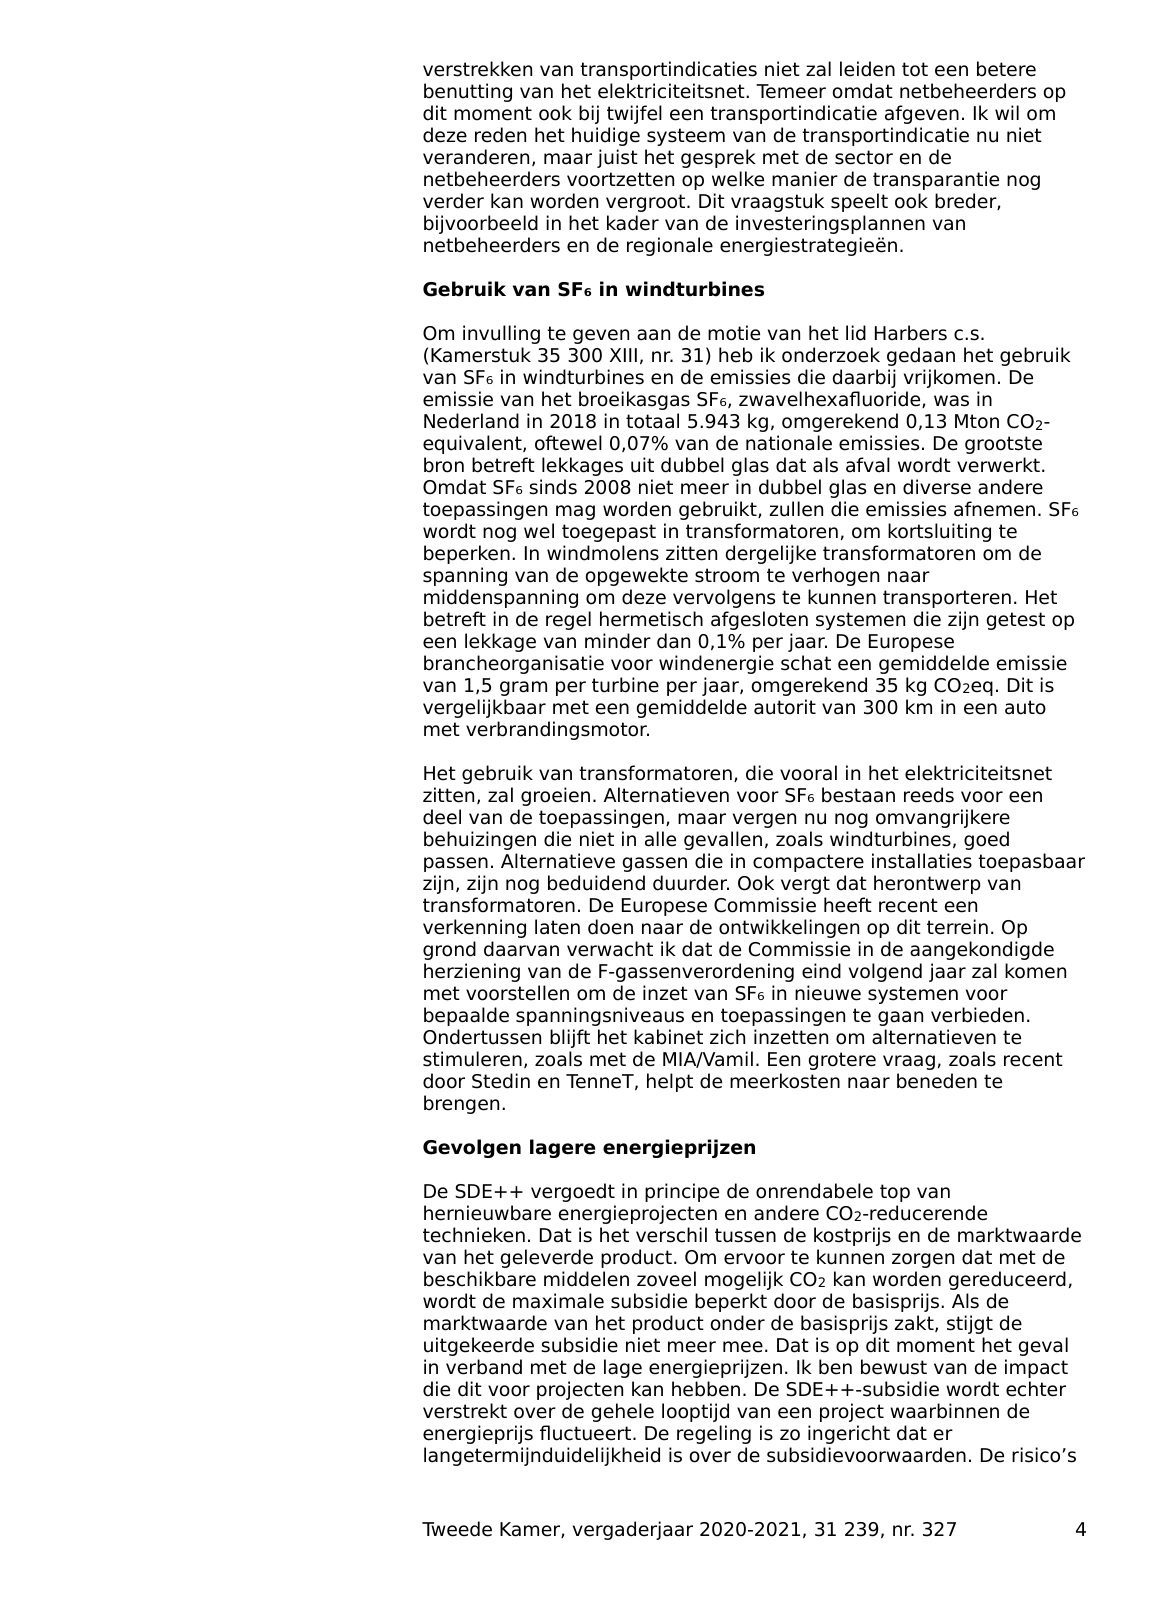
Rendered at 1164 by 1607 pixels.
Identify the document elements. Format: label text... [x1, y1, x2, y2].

text Het gebruik van transformatoren, die vooral in het elektriciteitsnet zitten, zal groeien. Alternatieven voor SF₆ bestaan reeds voor een deel van de toepassingen, maar vergen nu nog omvangrijkere behuizingen die niet in alle gevallen, zoals windturbines, goed passen. Alternatieve gassen die in compactere installaties toepasbaar zijn, zijn nog beduidend duurder. Ook vergt dat herontwerp van transformatoren. De Europese Commissie heeft recent een verkenning laten doen naar de ontwikkelingen op dit terrein. Op grond daarvan verwacht ik dat de Commissie in de aangekondigde herziening van de F-gassenverordening eind volgend jaar zal komen met voorstellen om de inzet van SF₆ in nieuwe systemen voor bepaalde spanningsniveaus en toepassingen te gaan verbieden. Ondertussen blijft het kabinet zich inzetten om alternatieven te stimuleren, zoals met de MIA/Vamil. Een grotere vraag, zoals recent door Stedin en TenneT, helpt de meerkosten naar beneden te brengen. [422, 763, 1087, 1115]
subtitle Gevolgen lagere energieprijzen [422, 1137, 1087, 1159]
text verstrekken van transportindicaties niet zal leiden tot een betere benutting van het elektriciteitsnet. Temeer omdat netbeheerders op dit moment ook bij twijfel een transportindicatie afgeven. Ik wil om deze reden het huidige systeem van de transportindicatie nu niet veranderen, maar juist het gesprek met de sector en de netbeheerders voortzetten op welke manier de transparantie nog verder kan worden vergroot. Dit vraagstuk speelt ook breder, bijvoorbeeld in het kader van de investeringsplannen van netbeheerders en de regionale energiestrategieën. [422, 59, 1087, 257]
text De SDE++ vergoedt in principe de onrendabele top van hernieuwbare energieprojecten en andere CO2-reducerende technieken. Dat is het verschil tussen de kostprijs en de marktwaarde van het geleverde product. Om ervoor te kunnen zorgen dat met de beschikbare middelen zoveel mogelijk CO2 kan worden gereduceerd, wordt de maximale subsidie beperkt door de basisprijs. Als de marktwaarde van het product onder de basisprijs zakt, stijgt de uitgekeerde subsidie niet meer mee. Dat is op dit moment het geval in verband met de lage energieprijzen. Ik ben bewust van de impact die dit voor projecten kan hebben. De SDE++-subsidie wordt echter verstrekt over de gehele looptijd van een project waarbinnen de energieprijs fluctueert. De regeling is zo ingericht dat er langetermijnduidelijkheid is over de subsidievoorwaarden. De risico’s [422, 1181, 1087, 1467]
subtitle Gebruik van SF₆ in windturbines [422, 279, 1087, 301]
text Om invulling te geven aan de motie van het lid Harbers c.s. (Kamerstuk 35 300 XIII, nr. 31) heb ik onderzoek gedaan het gebruik van SF₆ in windturbines en de emissies die daarbij vrijkomen. De emissie van het broeikasgas SF₆, zwavelhexafluoride, was in Nederland in 2018 in totaal 5.943 kg, omgerekend 0,13 Mton CO2-equivalent, oftewel 0,07% van de nationale emissies. De grootste bron betreft lekkages uit dubbel glas dat als afval wordt verwerkt. Omdat SF₆ sinds 2008 niet meer in dubbel glas en diverse andere toepassingen mag worden gebruikt, zullen die emissies afnemen. SF₆ wordt nog wel toegepast in transformatoren, om kortsluiting te beperken. In windmolens zitten dergelijke transformatoren om de spanning van de opgewekte stroom te verhogen naar middenspanning om deze vervolgens te kunnen transporteren. Het betreft in de regel hermetisch afgesloten systemen die zijn getest op een lekkage van minder dan 0,1% per jaar. De Europese brancheorganisatie voor windenergie schat een gemiddelde emissie van 1,5 gram per turbine per jaar, omgerekend 35 kg CO2eq. Dit is vergelijkbaar met een gemiddelde autorit van 300 km in een auto met verbrandingsmotor. [422, 323, 1087, 741]
